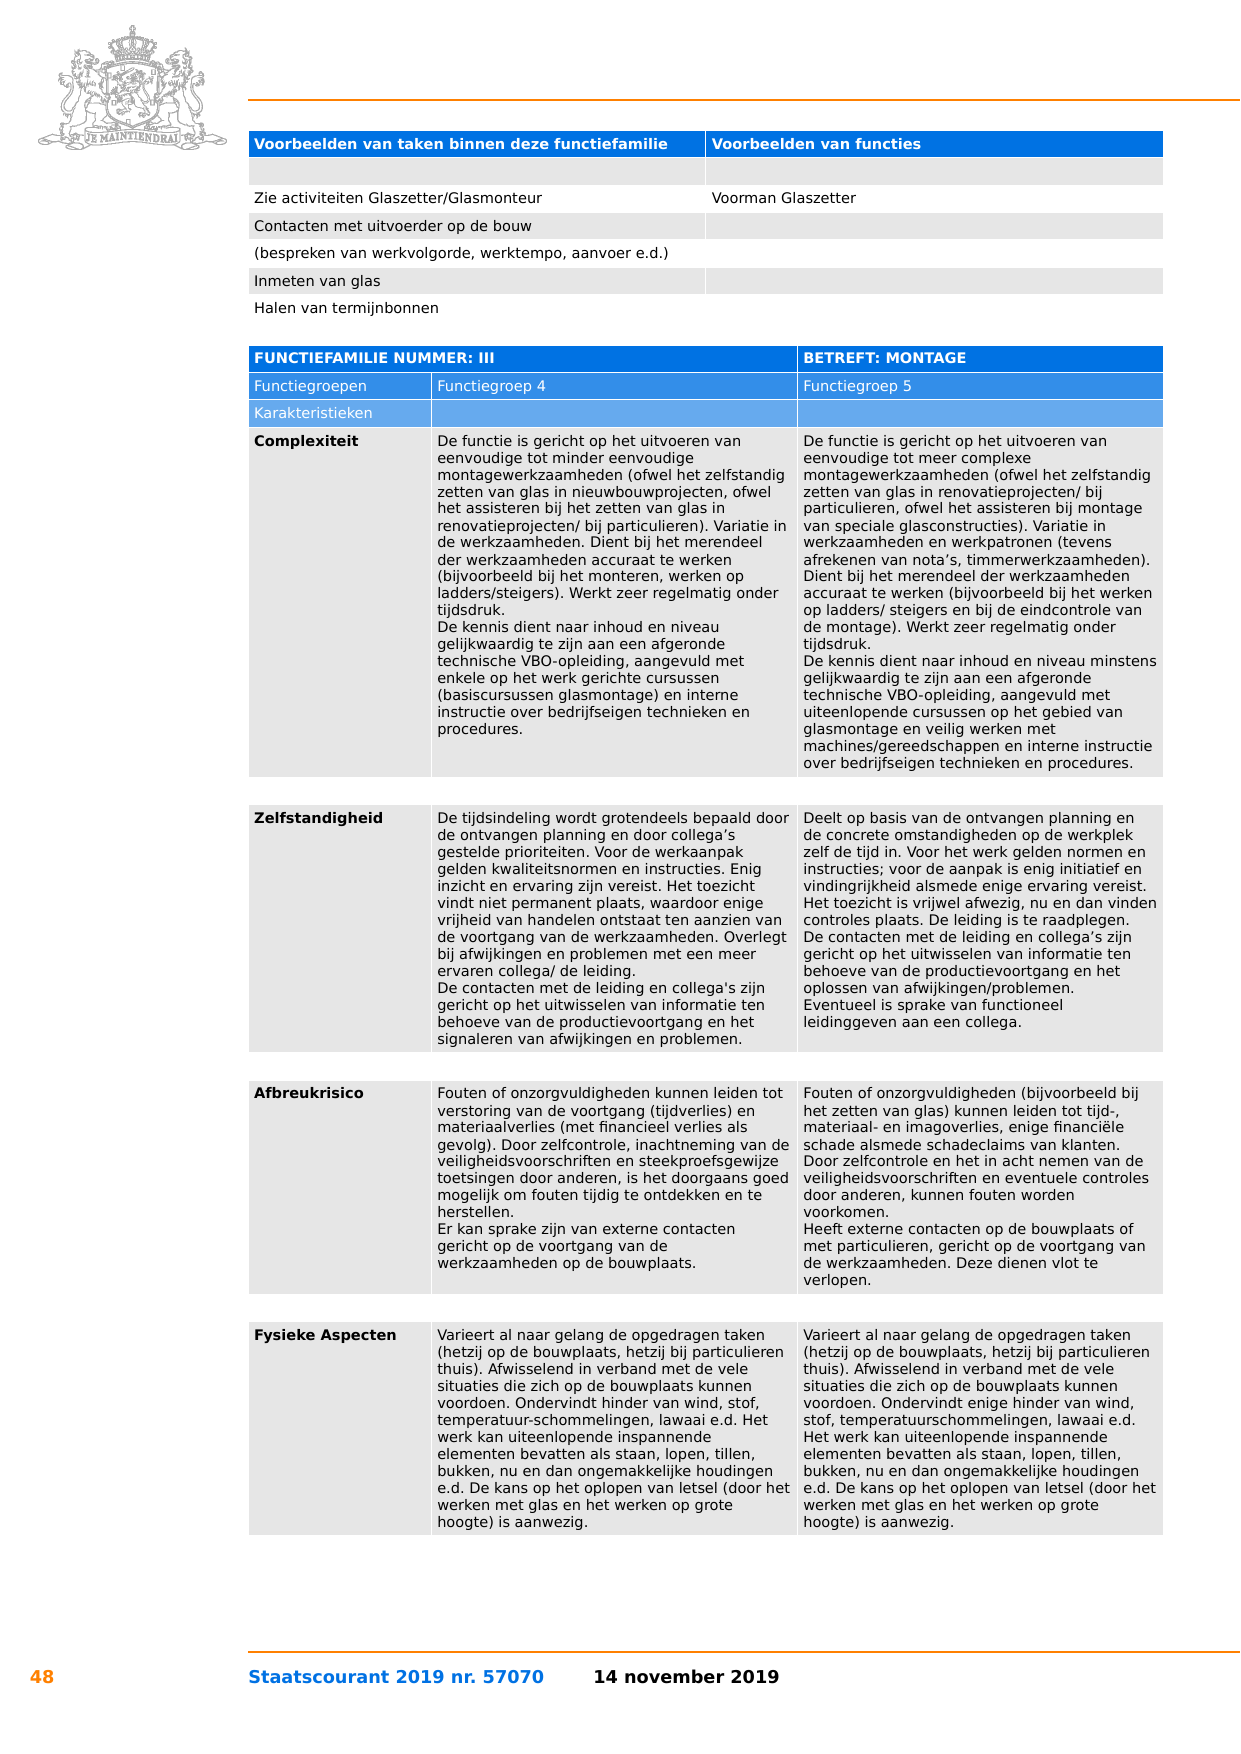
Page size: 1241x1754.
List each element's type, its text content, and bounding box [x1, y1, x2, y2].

table_cell [432, 778, 797, 804]
picture [38, 25, 227, 150]
table_header Voorbeelden van taken binnen deze functiefamilie [249, 131, 705, 157]
table_cell [706, 241, 1163, 267]
table_cell Deelt op basis van de ontvangen planning en de concrete omstandigheden op de werkplek zelf de tijd in. Voor het werk gelden normen en instructies; voor de aanpak is enig initiatief en vindingrijkheid alsmede enige ervaring vereist. Het toezicht is vrijwel afwezig, nu en dan vinden controles plaats. De leiding is te raadplegen. De contacten met de leiding en collega’s zijn gericht op het uitwisselen van informatie ten behoeve van de productievoortgang en het oplossen van afwijkingen/problemen. Eventueel is sprake van functioneel leidinggeven aan een collega. [798, 805, 1163, 1052]
table_cell De functie is gericht op het uitvoeren van eenvoudige tot meer complexe montagewerkzaamheden (ofwel het zelfstandig zetten van glas in renovatieprojecten/ bij particulieren, ofwel het assisteren bij montage van speciale glasconstructies). Variatie in werkzaamheden en werkpatronen (tevens afrekenen van nota’s, timmerwerkzaamheden). Dient bij het merendeel der werkzaamheden accuraat te werken (bijvoorbeeld bij het werken op ladders/ steigers en bij de eindcontrole van de montage). Werkt zeer regelmatig onder tijdsdruk. De kennis dient naar inhoud en niveau minstens gelijkwaardig te zijn aan een afgeronde technische VBO-opleiding, aangevuld met uiteenlopende cursussen op het gebied van glasmontage en veilig werken met machines/gereedschappen en interne instructie over bedrijfseigen technieken en procedures. [798, 428, 1163, 777]
table_cell Fysieke Aspecten [249, 1322, 431, 1535]
table_cell [249, 1053, 431, 1080]
table_cell Varieert al naar gelang de opgedragen taken (hetzij op de bouwplaats, hetzij bij particulieren thuis). Afwisselend in verband met de vele situaties die zich op de bouwplaats kunnen voordoen. Ondervindt enige hinder van wind, stof, temperatuurschommelingen, lawaai e.d. Het werk kan uiteenlopende inspannende elementen bevatten als staan, lopen, tillen, bukken, nu en dan ongemakkelijke houdingen e.d. De kans op het oplopen van letsel (door het werken met glas en het werken op grote hoogte) is aanwezig. [798, 1322, 1163, 1535]
table_cell De tijdsindeling wordt grotendeels bepaald door de ontvangen planning en door collega’s gestelde prioriteiten. Voor de werkaanpak gelden kwaliteitsnormen en instructies. Enig inzicht en ervaring zijn vereist. Het toezicht vindt niet permanent plaats, waardoor enige vrijheid van handelen ontstaat ten aanzien van de voortgang van de werkzaamheden. Overlegt bij afwijkingen en problemen met een meer ervaren collega/ de leiding. De contacten met de leiding en collega's zijn gericht op het uitwisselen van informatie ten behoeve van de productievoortgang en het signaleren van afwijkingen en problemen. [432, 805, 797, 1052]
table_cell Zelfstandigheid [249, 805, 431, 1052]
table_cell [706, 268, 1163, 294]
table_cell Karakteristieken [249, 400, 431, 427]
table_cell Voorman Glaszetter [706, 186, 1163, 212]
table_header FUNCTIEFAMILIE NUMMER: III [249, 346, 797, 372]
table_cell [798, 778, 1163, 804]
table_cell [432, 1295, 797, 1321]
table_cell Halen van termijnbonnen [249, 295, 705, 322]
table_cell Fouten of onzorgvuldigheden (bijvoorbeeld bij het zetten van glas) kunnen leiden tot tijd-, materiaal- en imagoverlies, enige financiële schade alsmede schadeclaims van klanten. Door zelfcontrole en het in acht nemen van de veiligheidsvoorschriften en eventuele controles door anderen, kunnen fouten worden voorkomen. Heeft externe contacten op de bouwplaats of met particulieren, gericht op de voortgang van de werkzaamheden. Deze dienen vlot te verlopen. [798, 1081, 1163, 1294]
table_cell (bespreken van werkvolgorde, werktempo, aanvoer e.d.) [249, 241, 705, 267]
table_cell [249, 1295, 431, 1321]
table_cell Contacten met uitvoerder op de bouw [249, 213, 705, 239]
table_cell [432, 400, 797, 427]
table_cell [798, 400, 1163, 427]
table_cell Complexiteit [249, 428, 431, 777]
table_cell Inmeten van glas [249, 268, 705, 294]
table_cell [432, 1053, 797, 1080]
table_cell [798, 1053, 1163, 1080]
table_cell Functiegroep 5 [798, 373, 1163, 399]
table_cell [706, 158, 1163, 185]
table_cell Afbreukrisico [249, 1081, 431, 1294]
table_cell [798, 1295, 1163, 1321]
table_cell Zie activiteiten Glaszetter/Glasmonteur [249, 186, 705, 212]
table_cell [706, 213, 1163, 239]
table_cell Functiegroep 4 [432, 373, 797, 399]
table_cell Functiegroepen [249, 373, 431, 399]
table_cell [249, 158, 705, 185]
table_cell [249, 778, 431, 804]
table_cell De functie is gericht op het uitvoeren van eenvoudige tot minder eenvoudige montagewerkzaamheden (ofwel het zelfstandig zetten van glas in nieuwbouwprojecten, ofwel het assisteren bij het zetten van glas in renovatieprojecten/ bij particulieren). Variatie in de werkzaamheden. Dient bij het merendeel der werkzaamheden accuraat te werken (bijvoorbeeld bij het monteren, werken op ladders/steigers). Werkt zeer regelmatig onder tijdsdruk. De kennis dient naar inhoud en niveau gelijkwaardig te zijn aan een afgeronde technische VBO-opleiding, aangevuld met enkele op het werk gerichte cursussen (basiscursussen glasmontage) en interne instructie over bedrijfseigen technieken en procedures. [432, 428, 797, 777]
table_cell [706, 295, 1163, 322]
table_cell Varieert al naar gelang de opgedragen taken (hetzij op de bouwplaats, hetzij bij particulieren thuis). Afwisselend in verband met de vele situaties die zich op de bouwplaats kunnen voordoen. Ondervindt hinder van wind, stof, temperatuur-schommelingen, lawaai e.d. Het werk kan uiteenlopende inspannende elementen bevatten als staan, lopen, tillen, bukken, nu en dan ongemakkelijke houdingen e.d. De kans op het oplopen van letsel (door het werken met glas en het werken op grote hoogte) is aanwezig. [432, 1322, 797, 1535]
table_header BETREFT: MONTAGE [798, 346, 1163, 372]
table_header Voorbeelden van functies [706, 131, 1163, 157]
table_cell Fouten of onzorgvuldigheden kunnen leiden tot verstoring van de voortgang (tijdverlies) en materiaalverlies (met financieel verlies als gevolg). Door zelfcontrole, inachtneming van de veiligheidsvoorschriften en steekproefsgewijze toetsingen door anderen, is het doorgaans goed mogelijk om fouten tijdig te ontdekken en te herstellen. Er kan sprake zijn van externe contacten gericht op de voortgang van de werkzaamheden op de bouwplaats. [432, 1081, 797, 1294]
